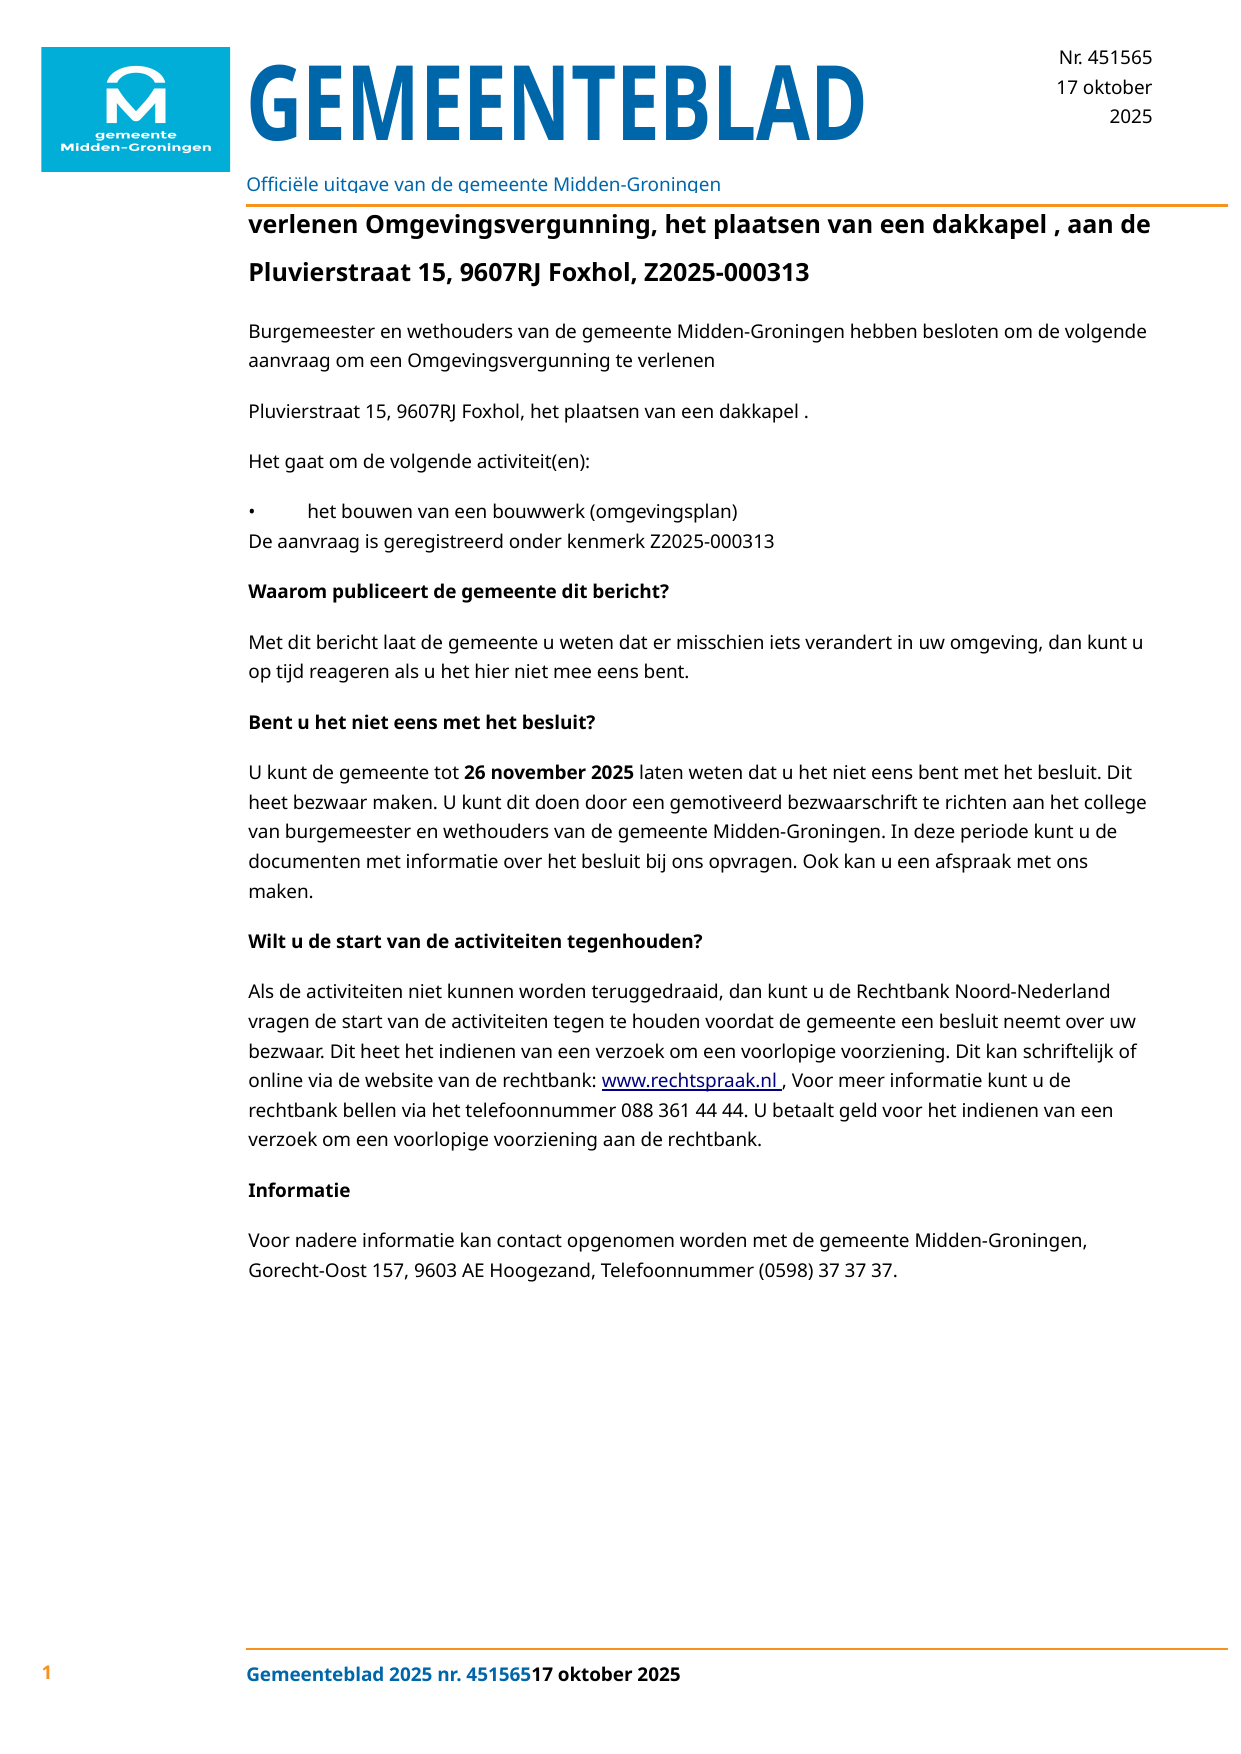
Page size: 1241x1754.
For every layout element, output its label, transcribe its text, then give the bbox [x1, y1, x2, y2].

text Waarom publiceert de gemeente dit bericht? [248, 579, 1152, 604]
text Het gaat om de volgende activiteit(en): [248, 448, 1152, 474]
text Burgemeester en wethouders van de gemeente Midden-Groningen hebben besloten om de volgende aanvraag om een Omgevingsvergunning te verlenen [248, 318, 1152, 373]
text Met dit bericht laat de gemeente u weten dat er misschien iets verandert in uw omgeving, dan kunt u op tijd reageren als u het hier niet mee eens bent. [248, 629, 1152, 684]
text Voor nadere informatie kan contact opgenomen worden met de gemeente Midden-Groningen, Gorecht-Oost 157, 9603 AE Hoogezand, Telefoonnummer (0598) 37 37 37. [248, 1227, 1152, 1283]
text Pluvierstraat 15, 9607RJ Foxhol, het plaatsen van een dakkapel . [248, 398, 1152, 424]
picture [108, 66, 164, 82]
text De aanvraag is geregistreerd onder kenmerk Z2025-000313 [248, 528, 1152, 554]
text Informatie [248, 1177, 1152, 1203]
list het bouwen van een bouwwerk (omgevingsplan) [248, 499, 1152, 524]
text U kunt de gemeente tot 26 november 2025 laten weten dat u het niet eens bent met het besluit. Dit heet bezwaar maken. U kunt dit doen door een gemotiveerd bezwaarschrift te richten aan het college van burgemeester en wethouders van de gemeente Midden-Groningen. In deze periode kunt u de documenten met informatie over het besluit bij ons opvragen. Ook kan u een afspraak met ons maken. [248, 759, 1152, 904]
text verlenen Omgevingsvergunning, het plaatsen van een dakkapel , aan de Pluvierstraat 15, 9607RJ Foxhol, Z2025-000313 [248, 207, 1152, 288]
text Wilt u de start van de activiteiten tegenhouden? [248, 928, 1152, 954]
text Als de activiteiten niet kunnen worden teruggedraaid, dan kunt u de Rechtbank Noord-Nederland vragen de start van de activiteiten tegen te houden voordat de gemeente een besluit neemt over uw bezwaar. Dit heet het indienen van een verzoek om een voorlopige voorziening. Dit kan schriftelijk of online via de website van de rechtbank: www.rechtspraak.nl , Voor meer informatie kunt u de rechtbank bellen via het telefoonnummer 088 361 44 44. U betaalt geld voor het indienen van een verzoek om een voorlopige voorziening aan de rechtbank. [248, 979, 1152, 1152]
picture [184, 146, 190, 153]
picture [107, 89, 165, 122]
text Bent u het niet eens met het besluit? [248, 709, 1152, 735]
